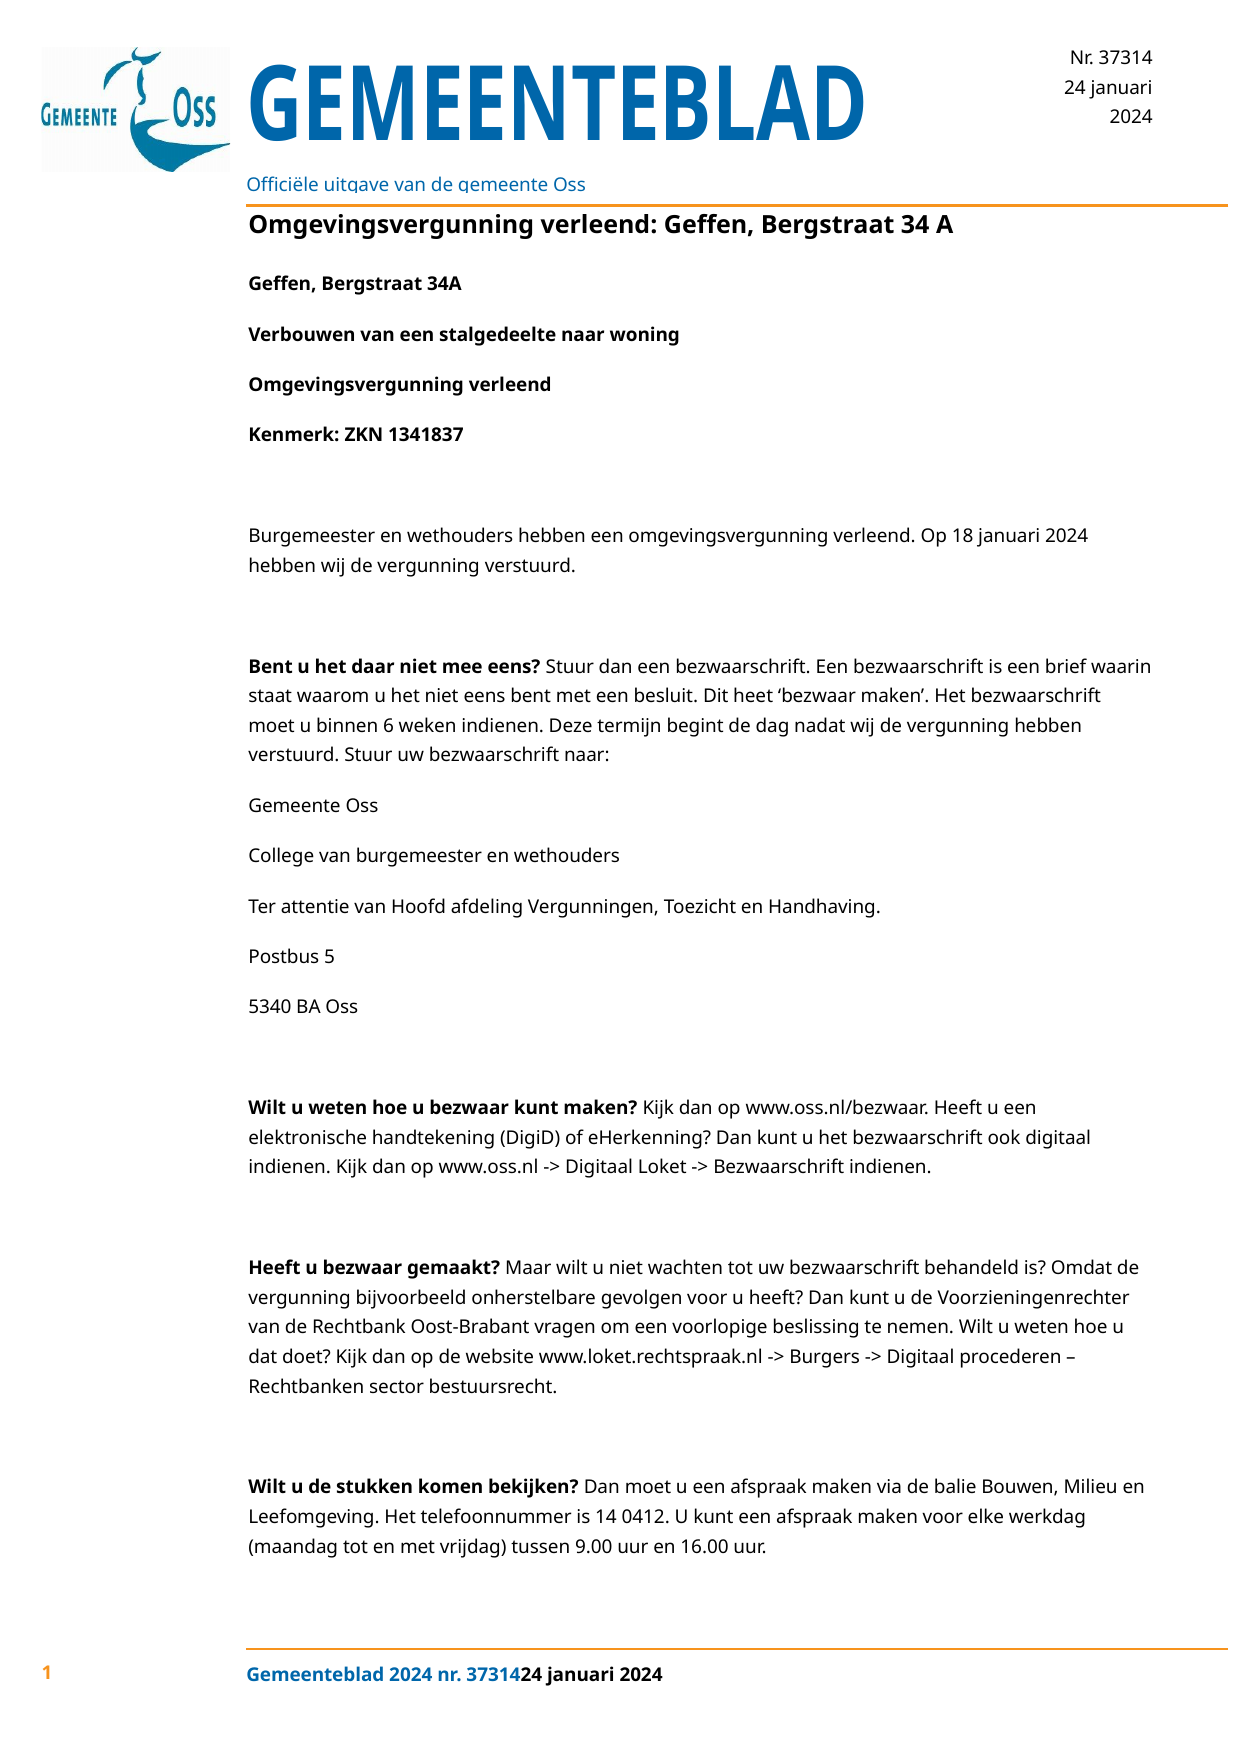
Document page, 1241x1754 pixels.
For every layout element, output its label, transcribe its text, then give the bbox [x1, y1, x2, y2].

text Verbouwen van een stalgedeelte naar woning [248, 321, 1152, 346]
text Omgevingsvergunning verleend [248, 371, 1152, 397]
text Geffen, Bergstraat 34A [248, 270, 1152, 296]
picture [41, 47, 231, 172]
text Wilt u de stukken komen bekijken? Dan moet u een afspraak maken via de balie Bouwen, Milieu en Leefomgeving. Het telefoonnummer is 14 0412. U kunt een afspraak maken voor elke werkdag (maandag tot en met vrijdag) tussen 9.00 uur en 16.00 uur. [248, 1474, 1152, 1558]
text Kenmerk: ZKN 1341837 [248, 422, 1152, 447]
text College van burgemeester en wethouders [248, 842, 1152, 868]
text Heeft u bezwaar gemaakt? Maar wilt u niet wachten tot uw bezwaarschrift behandeld is? Omdat de vergunning bijvoorbeeld onherstelbare gevolgen voor u heeft? Dan kunt u de Voorzieningenrechter van de Rechtbank Oost-Brabant vragen om een voorlopige beslissing te nemen. Wilt u weten hoe u dat doet? Kijk dan op de website www.loket.rechtspraak.nl -> Burgers -> Digitaal procederen – Rechtbanken sector bestuursrecht. [248, 1254, 1152, 1398]
text Ter attentie van Hoofd afdeling Vergunningen, Toezicht en Handhaving. [248, 893, 1152, 918]
text Omgevingsvergunning verleend: Geffen, Bergstraat 34 A [248, 207, 1152, 241]
text Gemeente Oss [248, 792, 1152, 818]
text Wilt u weten hoe u bezwaar kunt maken? Kijk dan op www.oss.nl/bezwaar. Heeft u een elektronische handtekening (DigiD) of eHerkenning? Dan kunt u het bezwaarschrift ook digitaal indienen. Kijk dan op www.oss.nl -> Digitaal Loket -> Bezwaarschrift indienen. [248, 1094, 1152, 1179]
text Burgemeester en wethouders hebben een omgevingsvergunning verleend. Op 18 januari 2024 hebben wij de vergunning verstuurd. [248, 522, 1152, 578]
text Bent u het daar niet mee eens? Stuur dan een bezwaarschrift. Een bezwaarschrift is een brief waarin staat waarom u het niet eens bent met een besluit. Dit heet ‘bezwaar maken’. Het bezwaarschrift moet u binnen 6 weken indienen. Deze termijn begint de dag nadat wij de vergunning hebben verstuurd. Stuur uw bezwaarschrift naar: [248, 653, 1152, 767]
text 5340 BA Oss [248, 994, 1152, 1019]
text Postbus 5 [248, 943, 1152, 969]
